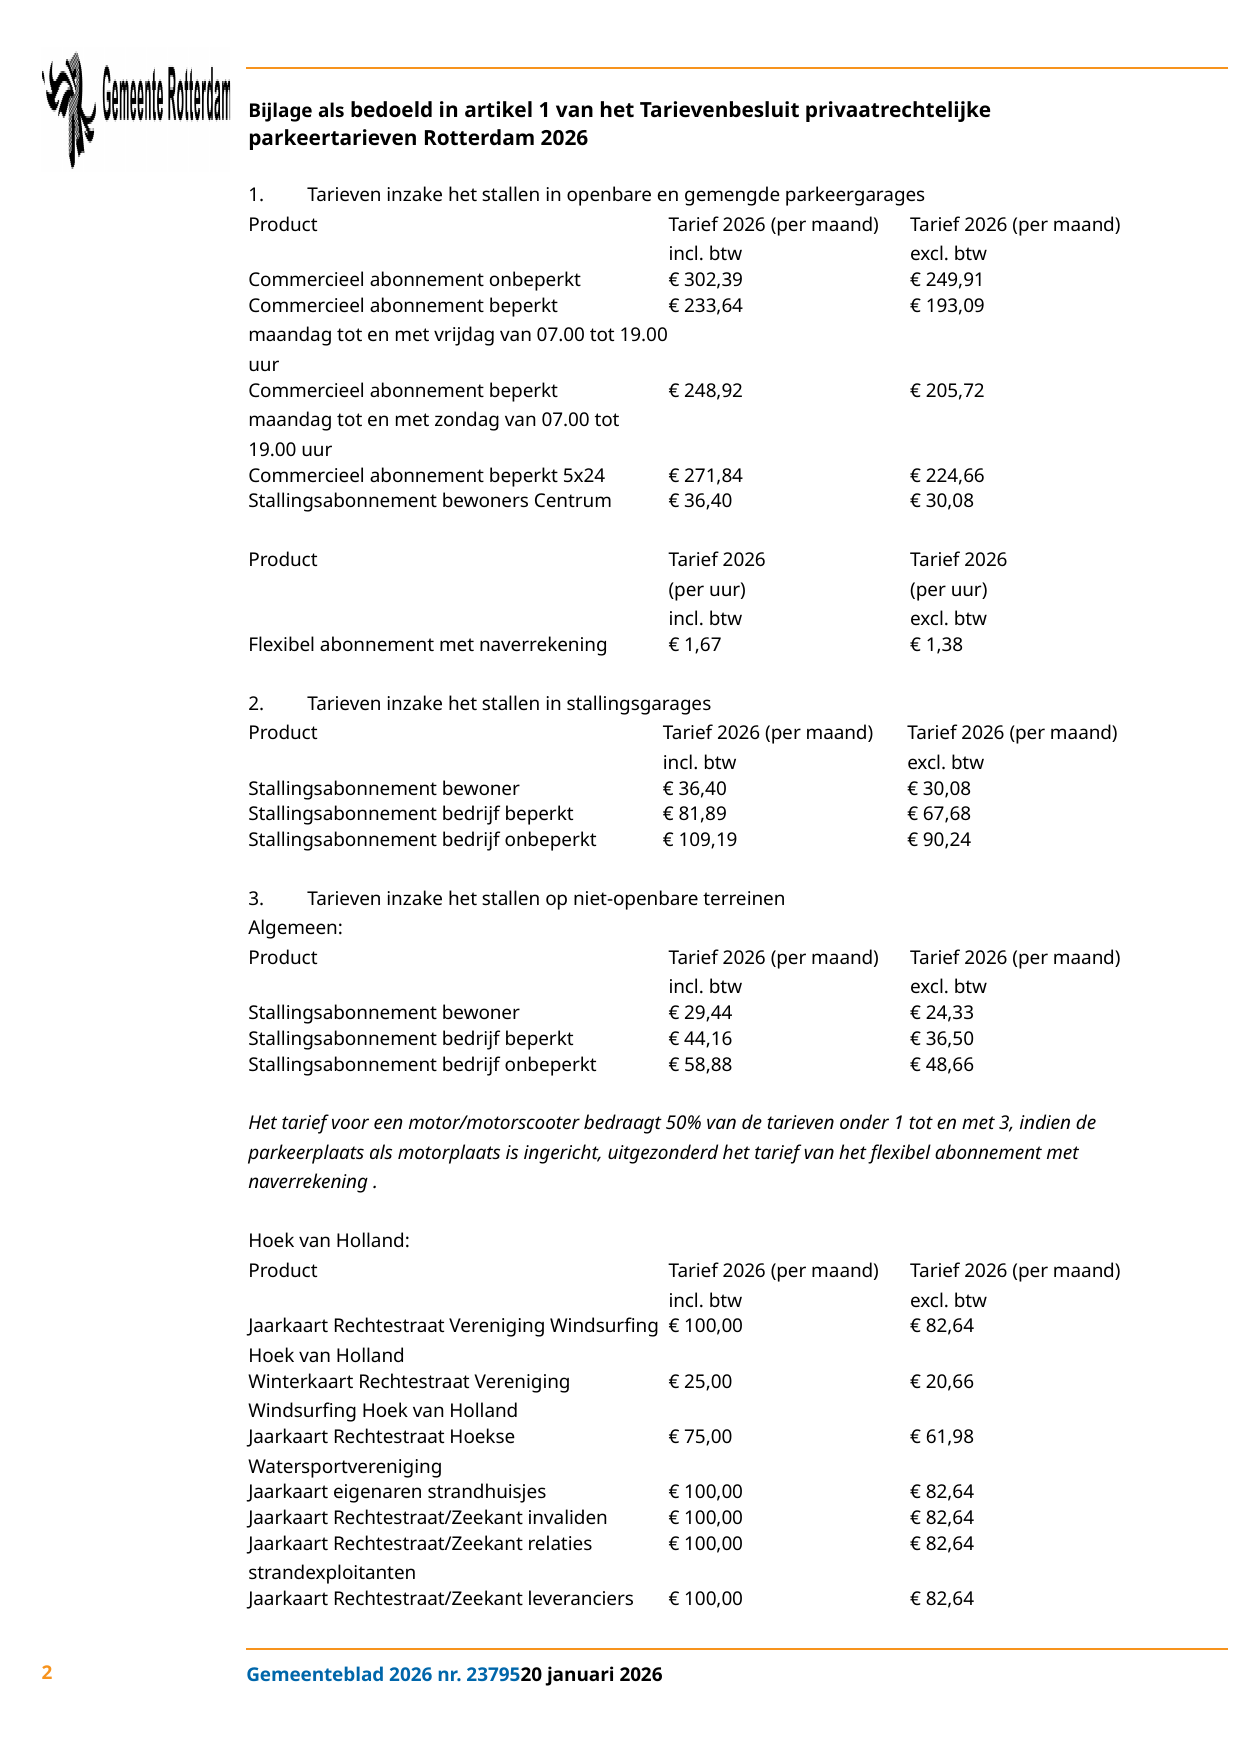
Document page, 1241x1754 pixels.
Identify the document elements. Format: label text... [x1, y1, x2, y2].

table_cell Jaarkaart Rechtestraat Hoekse Watersportvereniging [248, 1423, 668, 1478]
table_cell € 302,39 [668, 266, 910, 292]
table_cell € 82,64 [910, 1530, 1152, 1585]
table_cell € 20,66 [910, 1368, 1152, 1423]
table_cell Stallingsabonnement bedrijf onbeperkt [248, 1051, 668, 1076]
table_header Tarief 2026 (per maand) incl. btw [663, 719, 907, 775]
table_header Tarief 2026 (per maand) incl. btw [668, 211, 910, 266]
table_cell Stallingsabonnement bedrijf beperkt [248, 1025, 668, 1051]
table_cell € 90,24 [907, 826, 1152, 852]
table_cell € 29,44 [668, 999, 910, 1025]
table_cell € 205,72 [910, 377, 1152, 462]
table_cell € 36,50 [910, 1025, 1152, 1051]
table_cell € 249,91 [910, 266, 1152, 292]
table_cell € 100,00 [668, 1504, 910, 1530]
table_cell Winterkaart Rechtestraat Vereniging Windsurfing Hoek van Holland [248, 1368, 668, 1423]
table_cell € 44,16 [668, 1025, 910, 1051]
table_cell Jaarkaart Rechtestraat Vereniging Windsurfing Hoek van Holland [248, 1313, 668, 1368]
table_cell € 248,92 [668, 377, 910, 462]
table_cell € 48,66 [910, 1051, 1152, 1076]
table_cell Commercieel abonnement beperkt maandag tot en met zondag van 07.00 tot 19.00 uur [248, 377, 668, 462]
table_cell Stallingsabonnement bewoner [248, 999, 668, 1025]
table_cell € 233,64 [668, 292, 910, 377]
text Hoek van Holland: [248, 1228, 1152, 1253]
table_cell € 193,09 [910, 292, 1152, 377]
table_cell Stallingsabonnement bewoner [248, 775, 663, 800]
table_cell € 271,84 [668, 462, 910, 488]
table_cell € 58,88 [668, 1051, 910, 1076]
text Het tarief voor een motor/motorscooter bedraagt 50% van de tarieven onder 1 tot en met 3, indien de parkeerplaats als motorplaats is ingericht, uitgezonderd het tarief van het flexibel abonnement met naverrekening . [248, 1109, 1152, 1194]
text Bijlage als bedoeld in artikel 1 van het Tarievenbesluit privaatrechtelijke parkeertarieven Rotterdam 2026 [248, 95, 1152, 152]
table_cell Stallingsabonnement bedrijf onbeperkt [248, 826, 663, 852]
table_header Product [248, 719, 663, 775]
table_cell € 36,40 [663, 775, 907, 800]
table_cell Jaarkaart eigenaren strandhuisjes [248, 1479, 668, 1504]
table_cell Commercieel abonnement beperkt 5x24 [248, 462, 668, 488]
table_header Tarief 2026 (per maand) excl. btw [910, 944, 1152, 999]
table_cell € 24,33 [910, 999, 1152, 1025]
table_cell € 82,64 [910, 1504, 1152, 1530]
table_cell € 61,98 [910, 1423, 1152, 1478]
table_cell Commercieel abonnement onbeperkt [248, 266, 668, 292]
table_cell Flexibel abonnement met naverrekening [248, 631, 668, 657]
table_cell € 30,08 [910, 488, 1152, 513]
table_cell € 82,64 [910, 1313, 1152, 1368]
picture [41, 47, 231, 172]
table_cell Commercieel abonnement beperkt maandag tot en met vrijdag van 07.00 tot 19.00 uur [248, 292, 668, 377]
table_cell € 36,40 [668, 488, 910, 513]
table_header Tarief 2026 (per uur) excl. btw [910, 546, 1152, 631]
table_cell € 75,00 [668, 1423, 910, 1478]
table_cell € 25,00 [668, 1368, 910, 1423]
table_header Product [248, 546, 668, 631]
table_cell € 1,67 [668, 631, 910, 657]
table_cell € 109,19 [663, 826, 907, 852]
table_cell € 67,68 [907, 800, 1152, 826]
table_cell Stallingsabonnement bewoners Centrum [248, 488, 668, 513]
list Tarieven inzake het stallen in stallingsgarages [248, 690, 1152, 715]
table_cell € 82,64 [910, 1479, 1152, 1504]
table_cell Jaarkaart Rechtestraat/Zeekant relaties strandexploitanten [248, 1530, 668, 1585]
table_cell € 81,89 [663, 800, 907, 826]
table_header Tarief 2026 (per maand) excl. btw [910, 1257, 1152, 1313]
table_header Tarief 2026 (per maand) incl. btw [668, 944, 910, 999]
table_header Product [248, 1257, 668, 1313]
table_cell € 224,66 [910, 462, 1152, 488]
text Algemeen: [248, 914, 1152, 940]
table_header Tarief 2026 (per uur) incl. btw [668, 546, 910, 631]
table_cell € 82,64 [910, 1585, 1152, 1611]
table_cell € 100,00 [668, 1479, 910, 1504]
table_header Tarief 2026 (per maand) excl. btw [910, 211, 1152, 266]
table_cell Jaarkaart Rechtestraat/Zeekant leveranciers [248, 1585, 668, 1611]
table_cell € 100,00 [668, 1530, 910, 1585]
table_cell € 1,38 [910, 631, 1152, 657]
table_cell Jaarkaart Rechtestraat/Zeekant invaliden [248, 1504, 668, 1530]
table_cell € 100,00 [668, 1585, 910, 1611]
table_cell Stallingsabonnement bedrijf beperkt [248, 800, 663, 826]
table_header Product [248, 211, 668, 266]
table_header Tarief 2026 (per maand) incl. btw [668, 1257, 910, 1313]
table_header Product [248, 944, 668, 999]
table_cell € 30,08 [907, 775, 1152, 800]
list Tarieven inzake het stallen in openbare en gemengde parkeergarages [248, 181, 1152, 207]
table_header Tarief 2026 (per maand) excl. btw [907, 719, 1152, 775]
table_cell € 100,00 [668, 1313, 910, 1368]
list Tarieven inzake het stallen op niet-openbare terreinen [248, 885, 1152, 910]
